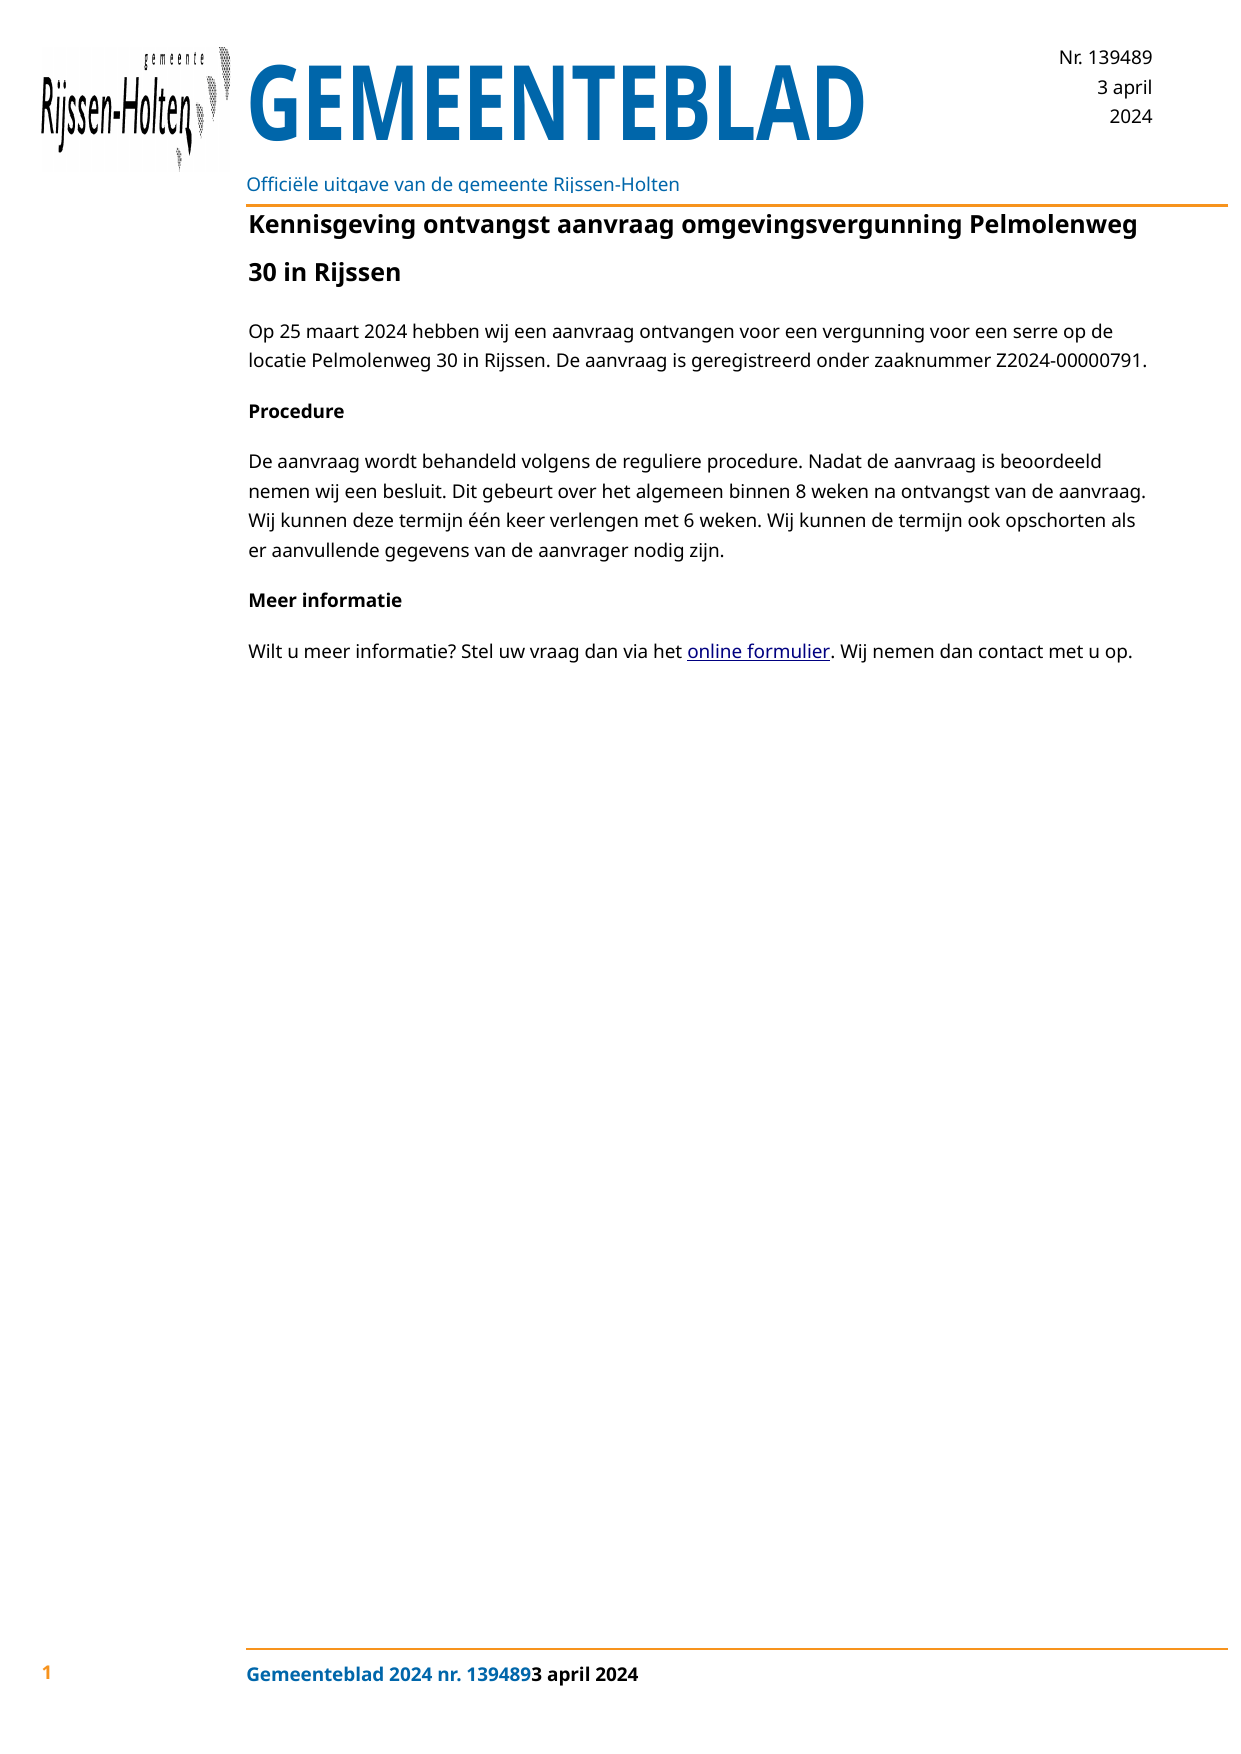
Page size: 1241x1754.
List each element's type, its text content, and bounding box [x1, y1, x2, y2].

text Kennisgeving ontvangst aanvraag omgevingsvergunning Pelmolenweg 30 in Rijssen [248, 207, 1152, 288]
text Wilt u meer informatie? Stel uw vraag dan via het online formulier. Wij nemen dan contact met u op. [248, 638, 1152, 664]
picture [41, 47, 231, 172]
text Meer informatie [248, 587, 1152, 613]
text Op 25 maart 2024 hebben wij een aanvraag ontvangen voor een vergunning voor een serre op de locatie Pelmolenweg 30 in Rijssen. De aanvraag is geregistreerd onder zaaknummer Z2024-00000791. [248, 318, 1152, 373]
text Procedure [248, 398, 1152, 424]
text De aanvraag wordt behandeld volgens de reguliere procedure. Nadat de aanvraag is beoordeeld nemen wij een besluit. Dit gebeurt over het algemeen binnen 8 weken na ontvangst van de aanvraag. Wij kunnen deze termijn één keer verlengen met 6 weken. Wij kunnen de termijn ook opschorten als er aanvullende gegevens van de aanvrager nodig zijn. [248, 448, 1152, 563]
